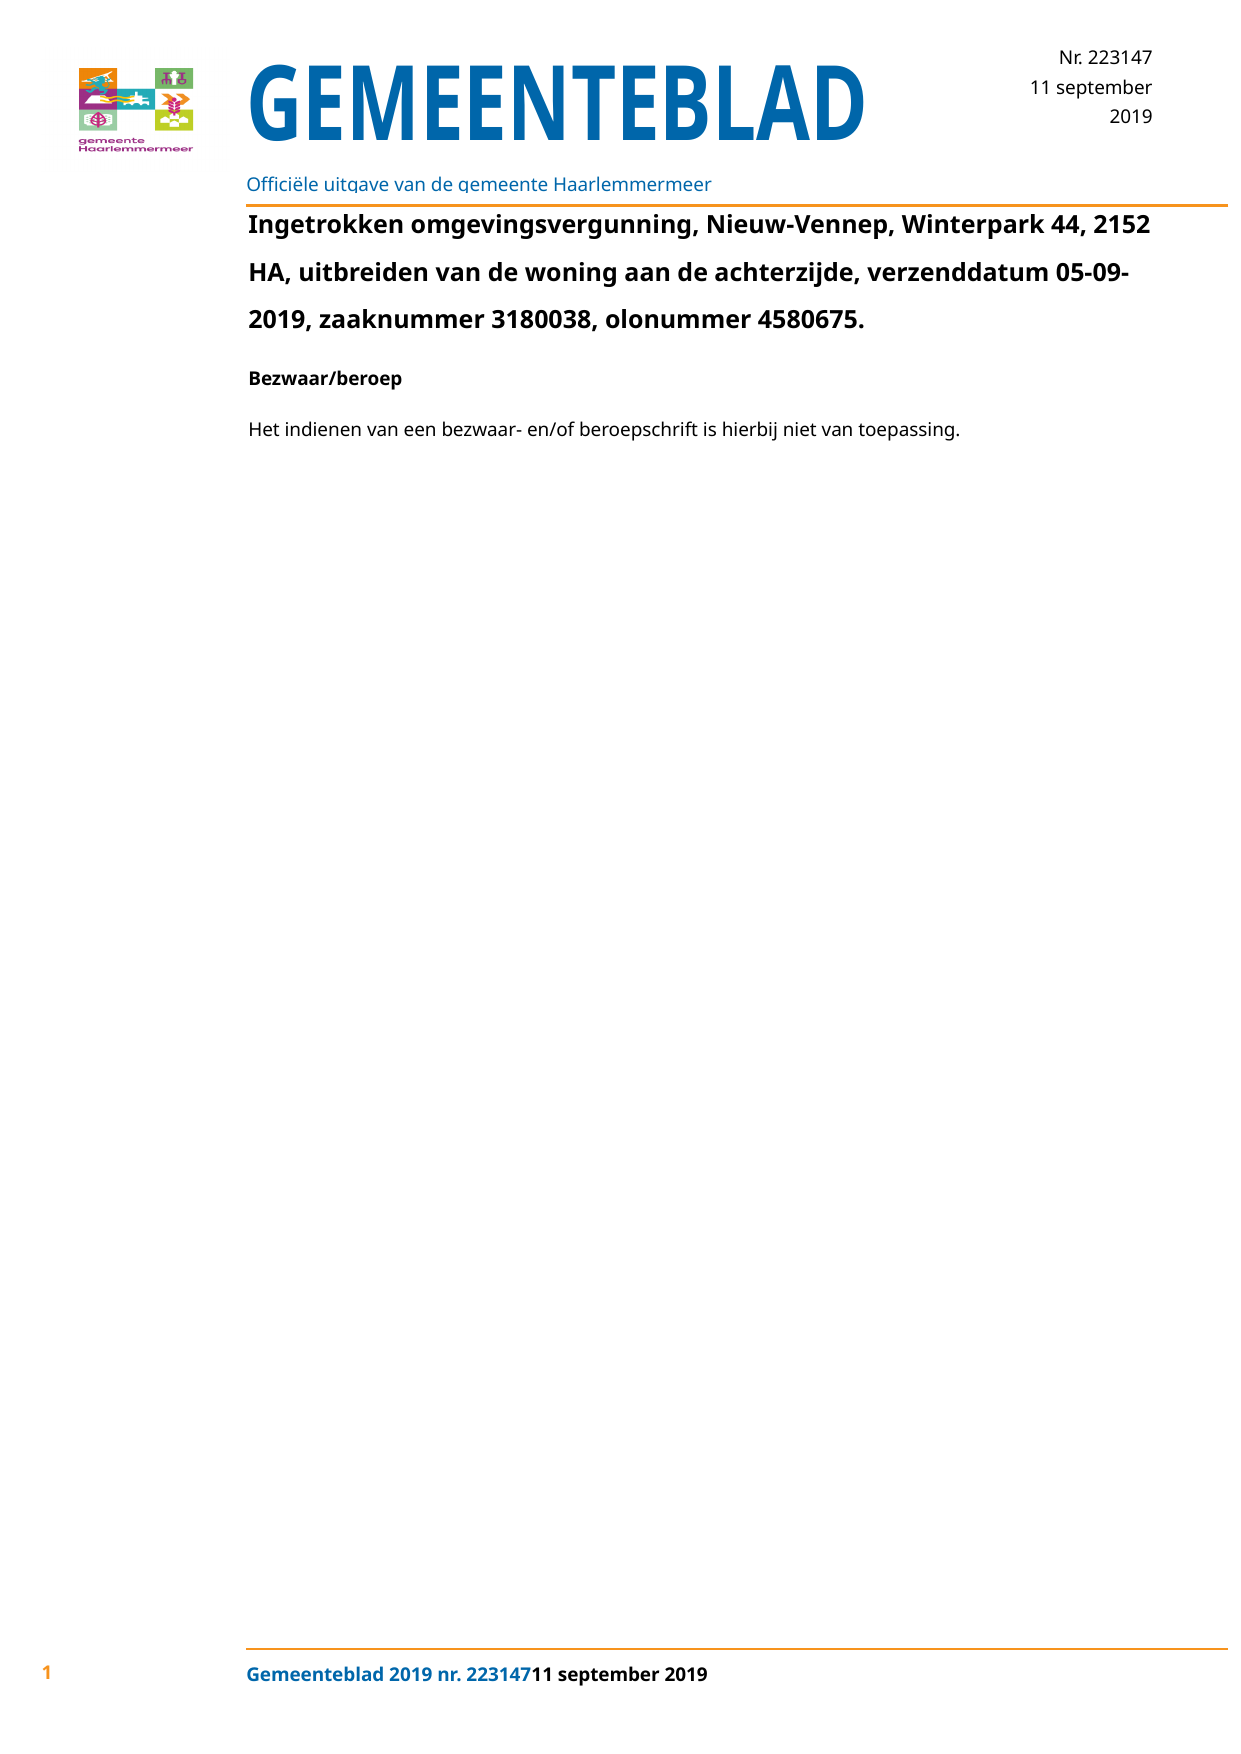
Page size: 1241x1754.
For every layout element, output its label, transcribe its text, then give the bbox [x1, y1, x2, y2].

text Ingetrokken omgevingsvergunning, Nieuw-Vennep, Winterpark 44, 2152 HA, uitbreiden van de woning aan de achterzijde, verzenddatum 05-09-2019, zaaknummer 3180038, olonummer 4580675. [248, 207, 1152, 336]
text Bezwaar/beroep [248, 366, 1152, 391]
picture [41, 47, 231, 172]
text Het indienen van een bezwaar- en/of beroepschrift is hierbij niet van toepassing. [248, 416, 1152, 442]
